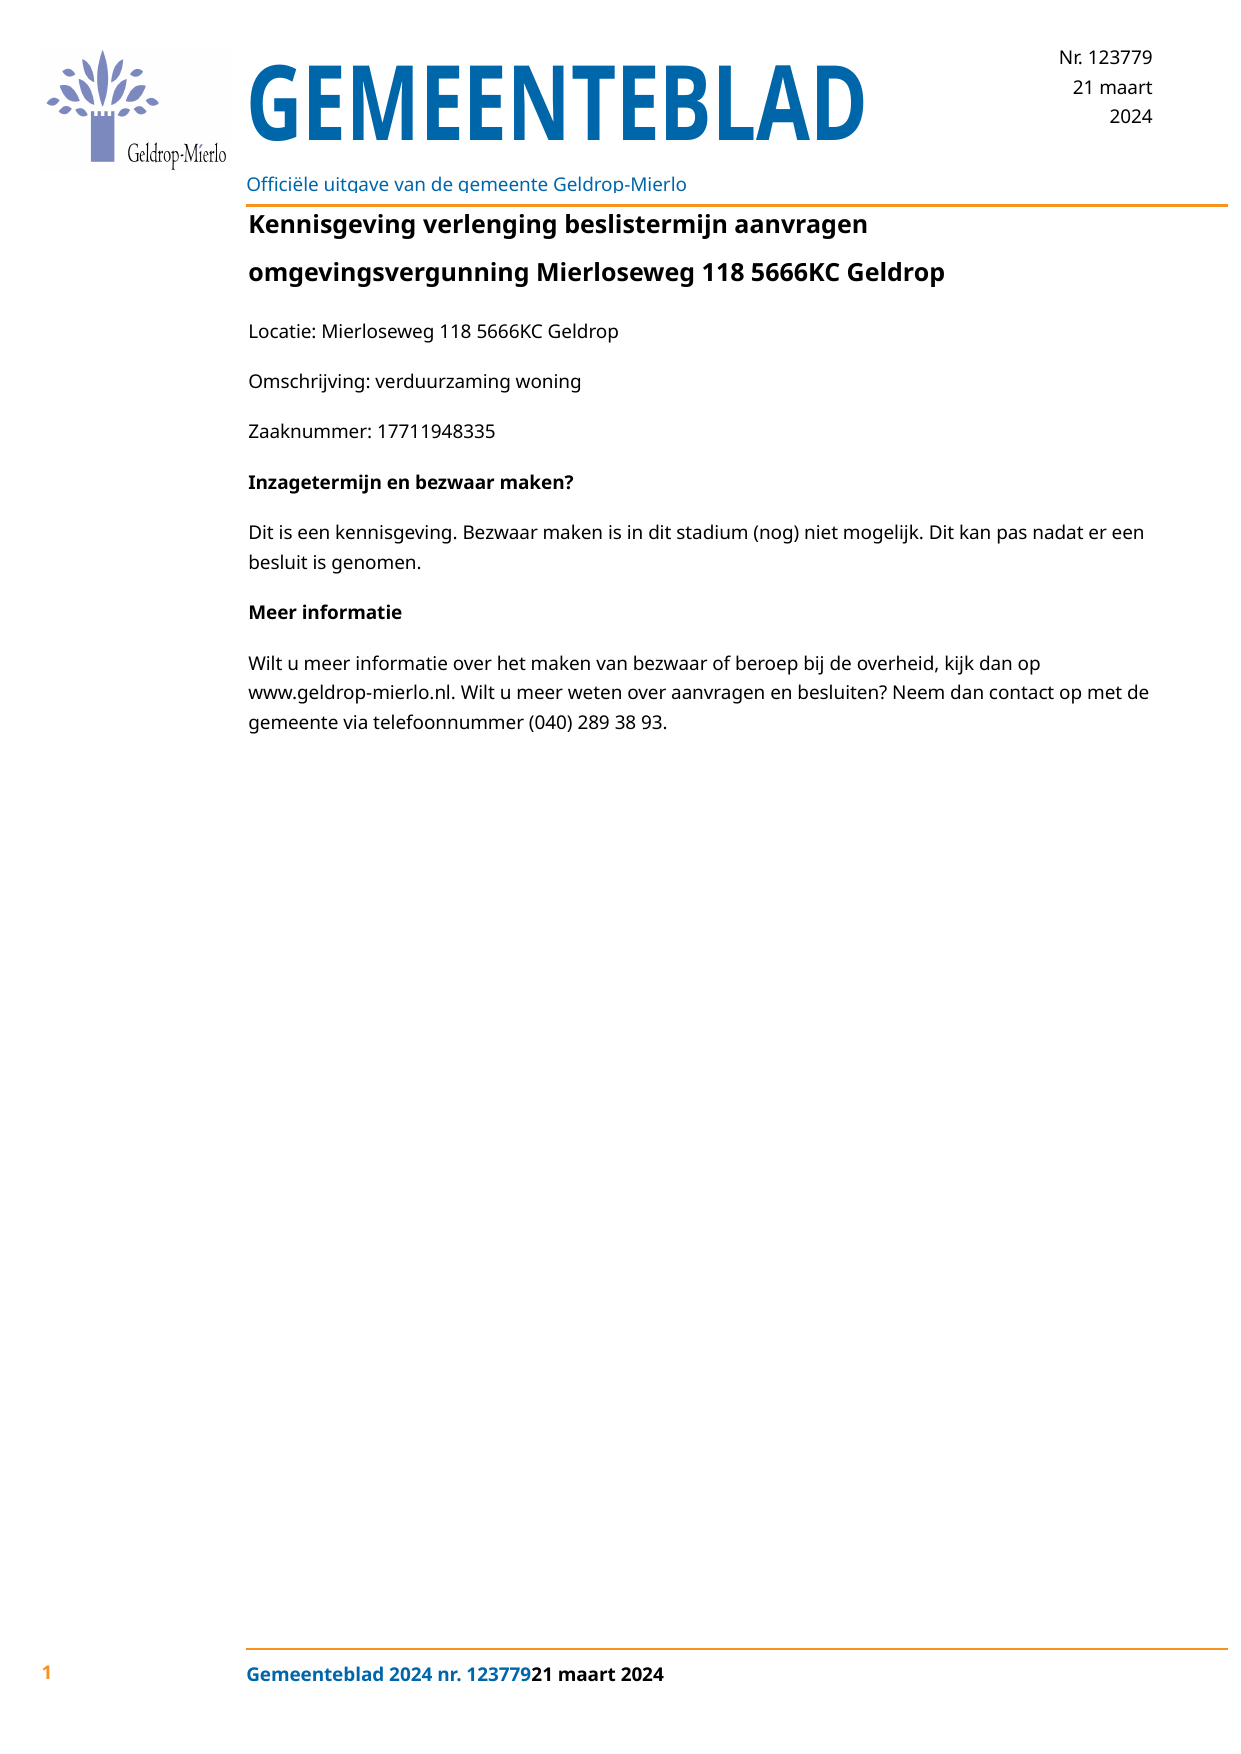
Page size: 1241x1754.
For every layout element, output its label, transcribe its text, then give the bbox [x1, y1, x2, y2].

picture [41, 47, 231, 172]
text Wilt u meer informatie over het maken van bezwaar of beroep bij de overheid, kijk dan op www.geldrop-mierlo.nl. Wilt u meer weten over aanvragen en besluiten? Neem dan contact op met de gemeente via telefoonnummer (040) 289 38 93. [248, 650, 1152, 735]
text Kennisgeving verlenging beslistermijn aanvragen omgevingsvergunning Mierloseweg 118 5666KC Geldrop [248, 207, 1152, 288]
text Inzagetermijn en bezwaar maken? [248, 469, 1152, 495]
text Omschrijving: verduurzaming woning [248, 368, 1152, 394]
text Locatie: Mierloseweg 118 5666KC Geldrop [248, 318, 1152, 344]
text Meer informatie [248, 599, 1152, 625]
text Dit is een kennisgeving. Bezwaar maken is in dit stadium (nog) niet mogelijk. Dit kan pas nadat er een besluit is genomen. [248, 519, 1152, 575]
text Zaaknummer: 17711948335 [248, 419, 1152, 444]
